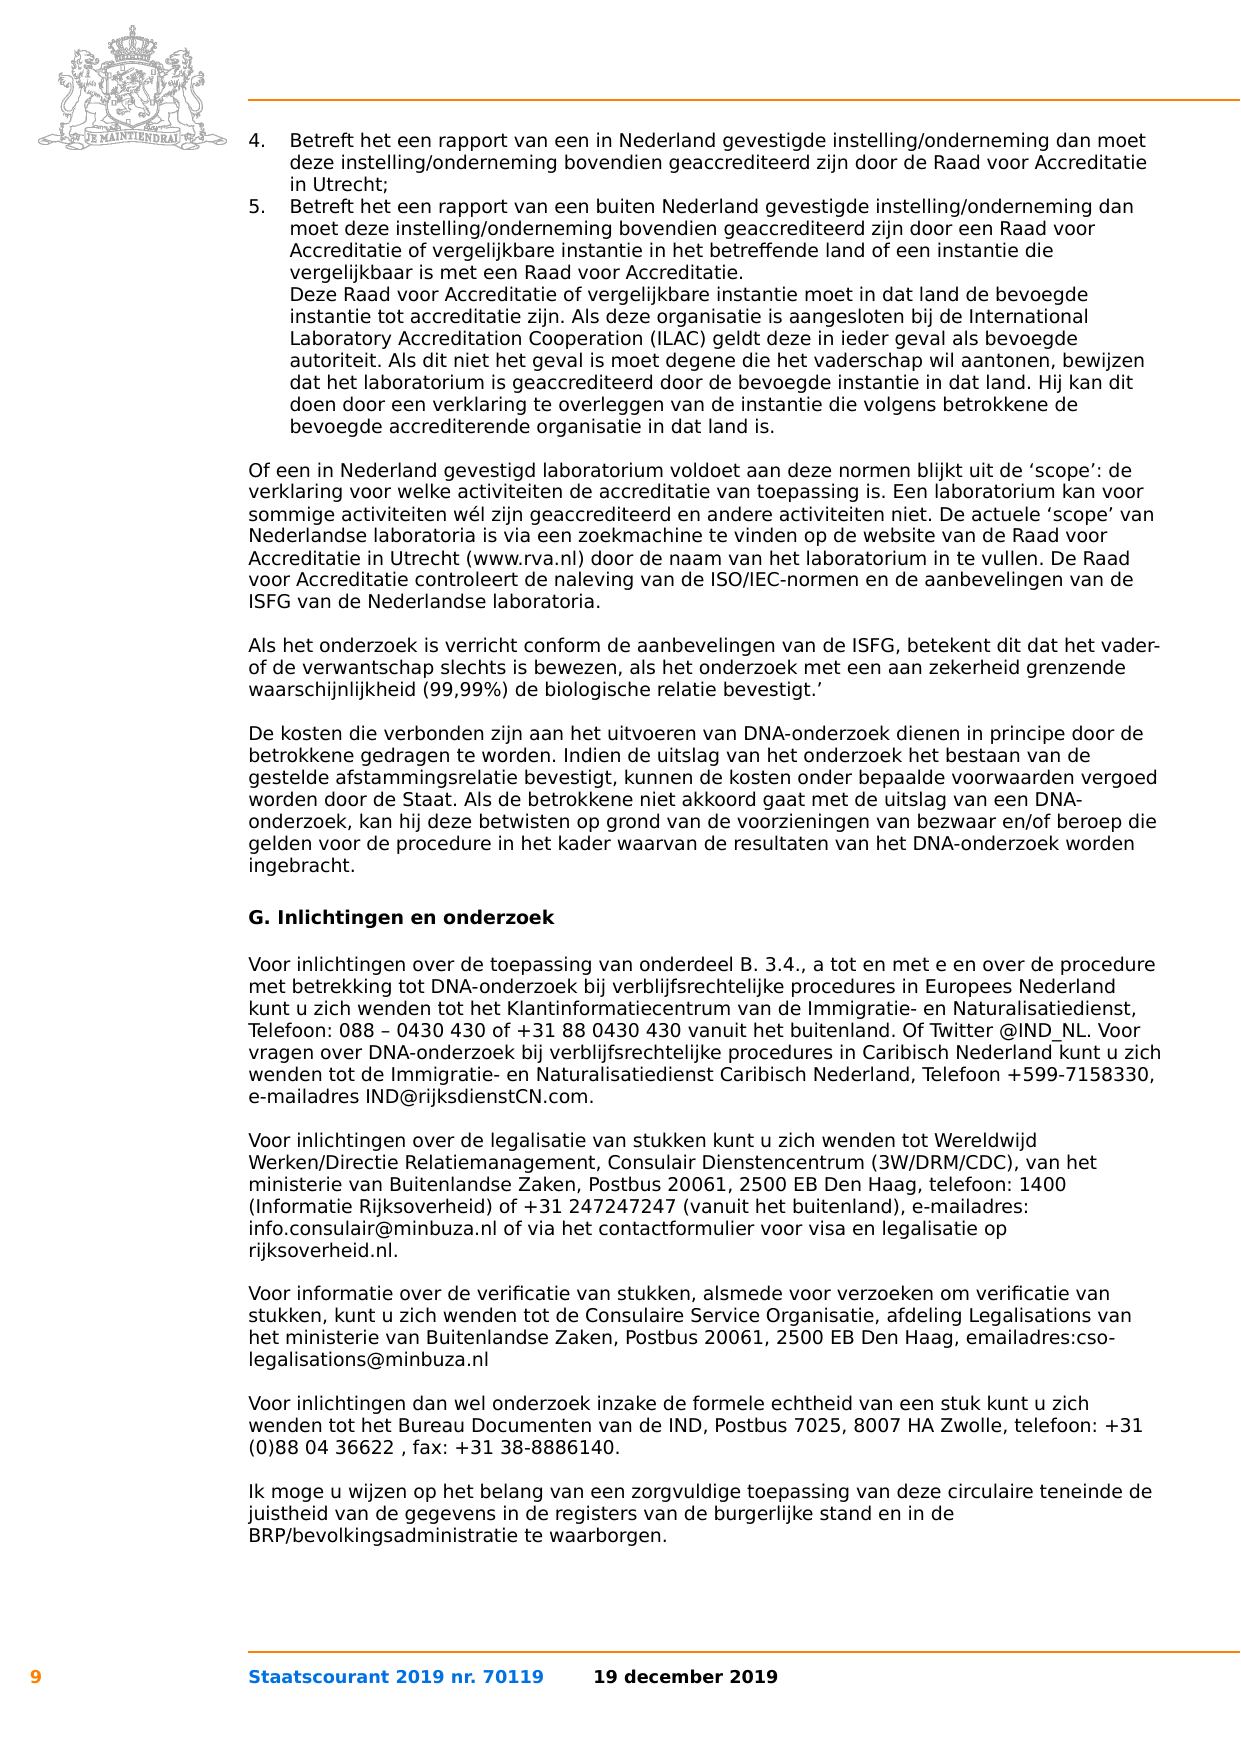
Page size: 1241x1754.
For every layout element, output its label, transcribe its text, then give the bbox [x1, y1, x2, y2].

text 5. Betreft het een rapport van een buiten Nederland gevestigde instelling/onderneming dan moet deze instelling/onderneming bovendien geaccrediteerd zijn door een Raad voor Accreditatie of vergelijkbare instantie in het betreffende land of een instantie die vergelijkbaar is met een Raad voor Accreditatie. [248, 196, 1163, 284]
text De kosten die verbonden zijn aan het uitvoeren van DNA-onderzoek dienen in principe door de betrokkene gedragen te worden. Indien de uitslag van het onderzoek het bestaan van de gestelde afstammingsrelatie bevestigt, kunnen de kosten onder bepaalde voorwaarden vergoed worden door de Staat. Als de betrokkene niet akkoord gaat met de uitslag van een DNA-onderzoek, kan hij deze betwisten op grond van de voorzieningen van bezwaar en/of beroep die gelden voor de procedure in het kader waarvan de resultaten van het DNA-onderzoek worden ingebracht. [248, 723, 1163, 877]
text Voor informatie over de verificatie van stukken, alsmede voor verzoeken om verificatie van stukken, kunt u zich wenden tot de Consulaire Service Organisatie, afdeling Legalisations van het ministerie van Buitenlandse Zaken, Postbus 20061, 2500 EB Den Haag, emailadres:cso-legalisations@minbuza.nl [248, 1283, 1163, 1371]
text Voor inlichtingen dan wel onderzoek inzake de formele echtheid van een stuk kunt u zich wenden tot het Bureau Documenten van de IND, Postbus 7025, 8007 HA Zwolle, telefoon: +31 (0)88 04 36622 , fax: +31 38-8886140. [248, 1393, 1163, 1459]
text Voor inlichtingen over de toepassing van onderdeel B. 3.4., a tot en met e en over de procedure met betrekking tot DNA-onderzoek bij verblijfsrechtelijke procedures in Europees Nederland kunt u zich wenden tot het Klantinformatiecentrum van de Immigratie- en Naturalisatiedienst, Telefoon: 088 – 0430 430 of +31 88 0430 430 vanuit het buitenland. Of Twitter @IND_NL. Voor vragen over DNA-onderzoek bij verblijfsrechtelijke procedures in Caribisch Nederland kunt u zich wenden tot de Immigratie- en Naturalisatiedienst Caribisch Nederland, Telefoon +599-7158330, e-mailadres IND@rijksdienstCN.com. [248, 954, 1163, 1108]
subtitle G. Inlichtingen en onderzoek [248, 907, 1163, 929]
text Of een in Nederland gevestigd laboratorium voldoet aan deze normen blijkt uit de ‘scope’: de verklaring voor welke activiteiten de accreditatie van toepassing is. Een laboratorium kan voor sommige activiteiten wél zijn geaccrediteerd en andere activiteiten niet. De actuele ‘scope’ van Nederlandse laboratoria is via een zoekmachine te vinden op de website van de Raad voor Accreditatie in Utrecht (www.rva.nl) door de naam van het laboratorium in te vullen. De Raad voor Accreditatie controleert de naleving van de ISO/IEC-normen en de aanbevelingen van de ISFG van de Nederlandse laboratoria. [248, 459, 1163, 613]
text Voor inlichtingen over de legalisatie van stukken kunt u zich wenden tot Wereldwijd Werken/Directie Relatiemanagement, Consulair Dienstencentrum (3W/DRM/CDC), van het ministerie van Buitenlandse Zaken, Postbus 20061, 2500 EB Den Haag, telefoon: 1400 (Informatie Rijksoverheid) of +31 247247247 (vanuit het buitenland), e-mailadres: info.consulair@minbuza.nl of via het contactformulier voor visa en legalisatie op rijksoverheid.nl. [248, 1129, 1163, 1261]
text Ik moge u wijzen op het belang van een zorgvuldige toepassing van deze circulaire teneinde de juistheid van de gegevens in de registers van de burgerlijke stand en in de BRP/bevolkingsadministratie te waarborgen. [248, 1481, 1163, 1547]
text 4. Betreft het een rapport van een in Nederland gevestigde instelling/onderneming dan moet deze instelling/onderneming bovendien geaccrediteerd zijn door de Raad voor Accreditatie in Utrecht; [248, 130, 1163, 196]
text Deze Raad voor Accreditatie of vergelijkbare instantie moet in dat land de bevoegde instantie tot accreditatie zijn. Als deze organisatie is aangesloten bij de International Laboratory Accreditation Cooperation (ILAC) geldt deze in ieder geval als bevoegde autoriteit. Als dit niet het geval is moet degene die het vaderschap wil aantonen, bewijzen dat het laboratorium is geaccrediteerd door de bevoegde instantie in dat land. Hij kan dit doen door een verklaring te overleggen van de instantie die volgens betrokkene de bevoegde accrediterende organisatie in dat land is. [289, 284, 1163, 438]
text Als het onderzoek is verricht conform de aanbevelingen van de ISFG, betekent dit dat het vader- of de verwantschap slechts is bewezen, als het onderzoek met een aan zekerheid grenzende waarschijnlijkheid (99,99%) de biologische relatie bevestigt.’ [248, 635, 1163, 701]
picture [38, 25, 227, 150]
